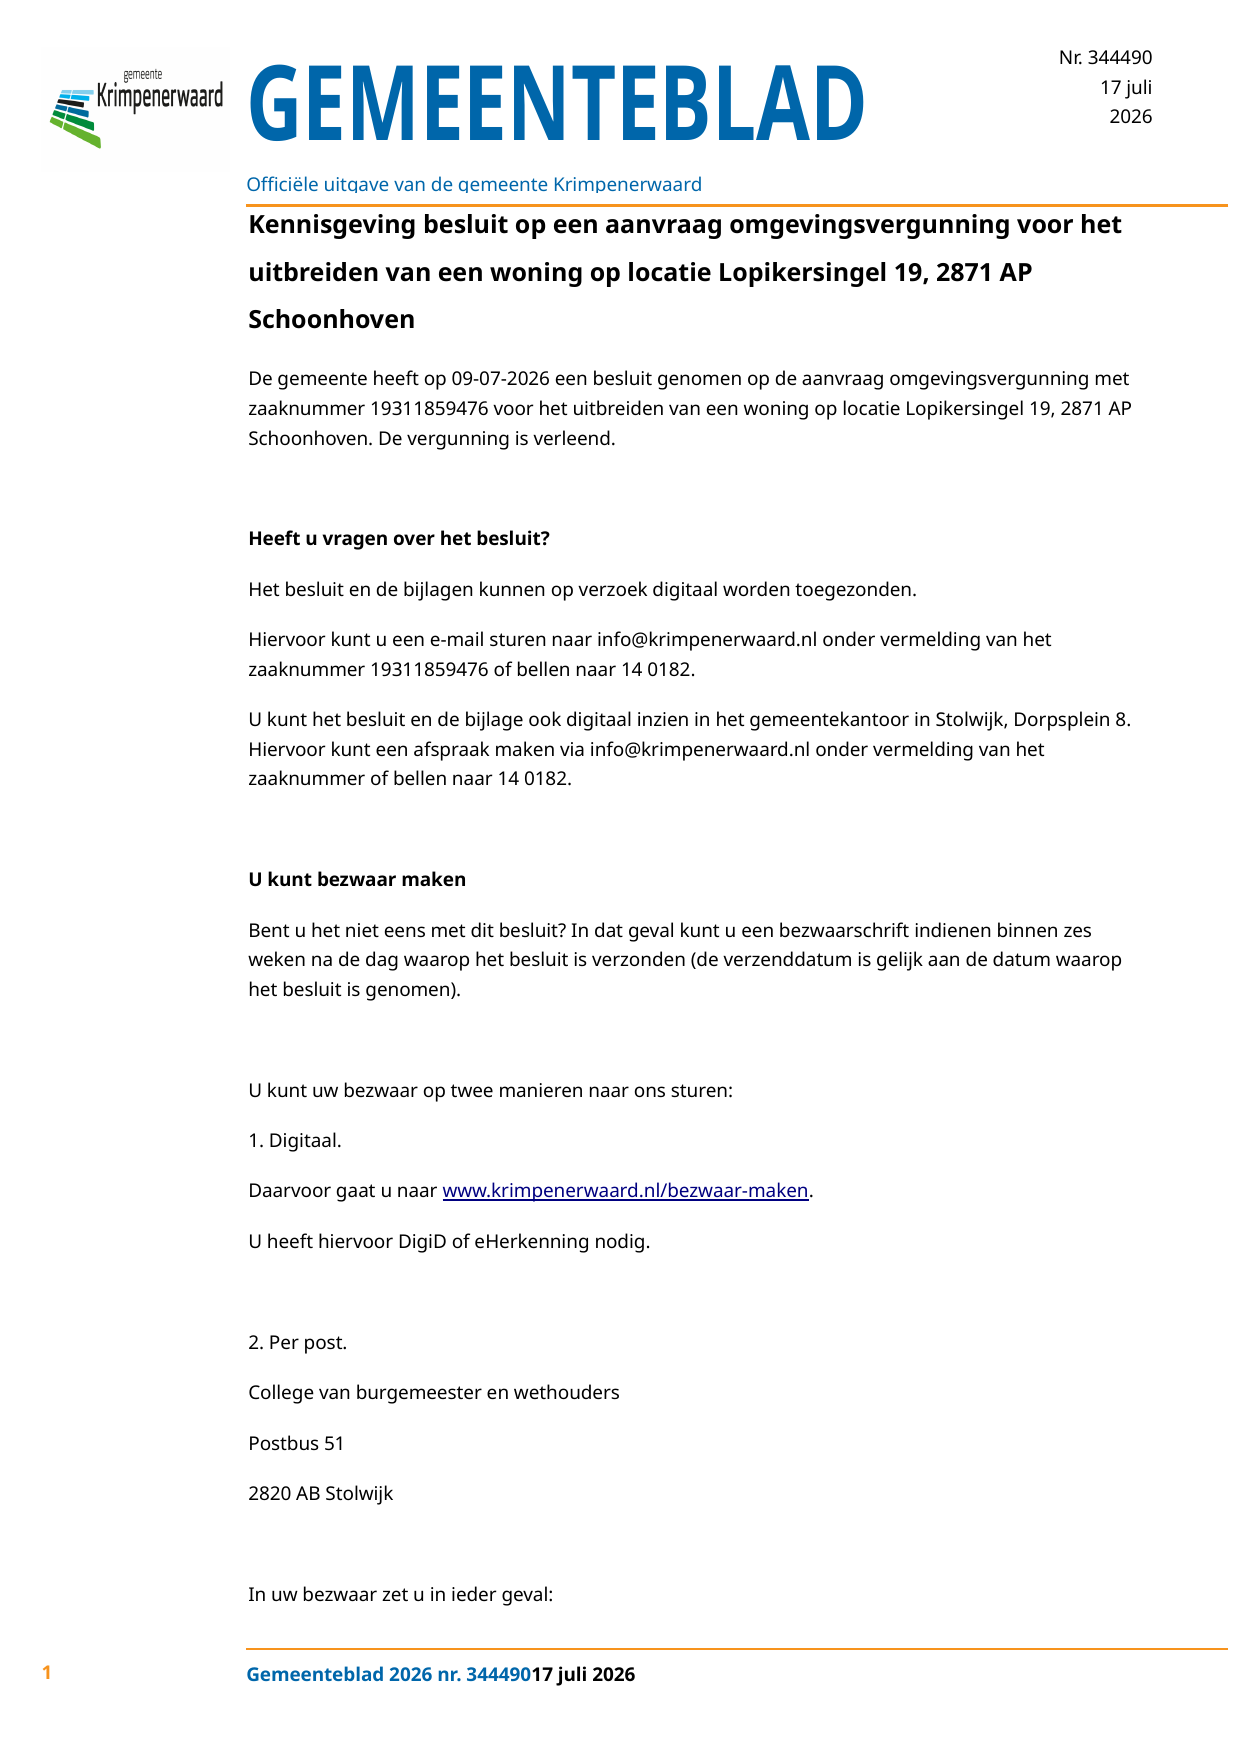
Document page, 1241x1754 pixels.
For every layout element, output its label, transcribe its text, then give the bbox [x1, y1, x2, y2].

text Hiervoor kunt u een e-mail sturen naar info@krimpenerwaard.nl onder vermelding van het zaaknummer 19311859476 of bellen naar 14 0182. [248, 626, 1152, 682]
text 2. Per post. [248, 1329, 1152, 1354]
text Heeft u vragen over het besluit? [248, 526, 1152, 551]
picture [41, 47, 231, 172]
text College van burgemeester en wethouders [248, 1379, 1152, 1405]
text U kunt bezwaar maken [248, 866, 1152, 892]
text 2820 AB Stolwijk [248, 1480, 1152, 1506]
text 1. Digitaal. [248, 1127, 1152, 1153]
text Het besluit en de bijlagen kunnen op verzoek digitaal worden toegezonden. [248, 576, 1152, 602]
text In uw bezwaar zet u in ieder geval: [248, 1581, 1152, 1607]
text U heeft hiervoor DigiD of eHerkenning nodig. [248, 1228, 1152, 1254]
text De gemeente heeft op 09-07-2026 een besluit genomen op de aanvraag omgevingsvergunning met zaaknummer 19311859476 voor het uitbreiden van een woning op locatie Lopikersingel 19, 2871 AP Schoonhoven. De vergunning is verleend. [248, 366, 1152, 450]
text Daarvoor gaat u naar www.krimpenerwaard.nl/bezwaar-maken. [248, 1178, 1152, 1203]
text Postbus 51 [248, 1430, 1152, 1455]
text U kunt uw bezwaar op twee manieren naar ons sturen: [248, 1077, 1152, 1102]
text U kunt het besluit en de bijlage ook digitaal inzien in het gemeentekantoor in Stolwijk, Dorpsplein 8. Hiervoor kunt een afspraak maken via info@krimpenerwaard.nl onder vermelding van het zaaknummer of bellen naar 14 0182. [248, 706, 1152, 791]
text Kennisgeving besluit op een aanvraag omgevingsvergunning voor het uitbreiden van een woning op locatie Lopikersingel 19, 2871 AP Schoonhoven [248, 207, 1152, 336]
text Bent u het niet eens met dit besluit? In dat geval kunt u een bezwaarschrift indienen binnen zes weken na de dag waarop het besluit is verzonden (de verzenddatum is gelijk aan de datum waarop het besluit is genomen). [248, 917, 1152, 1002]
